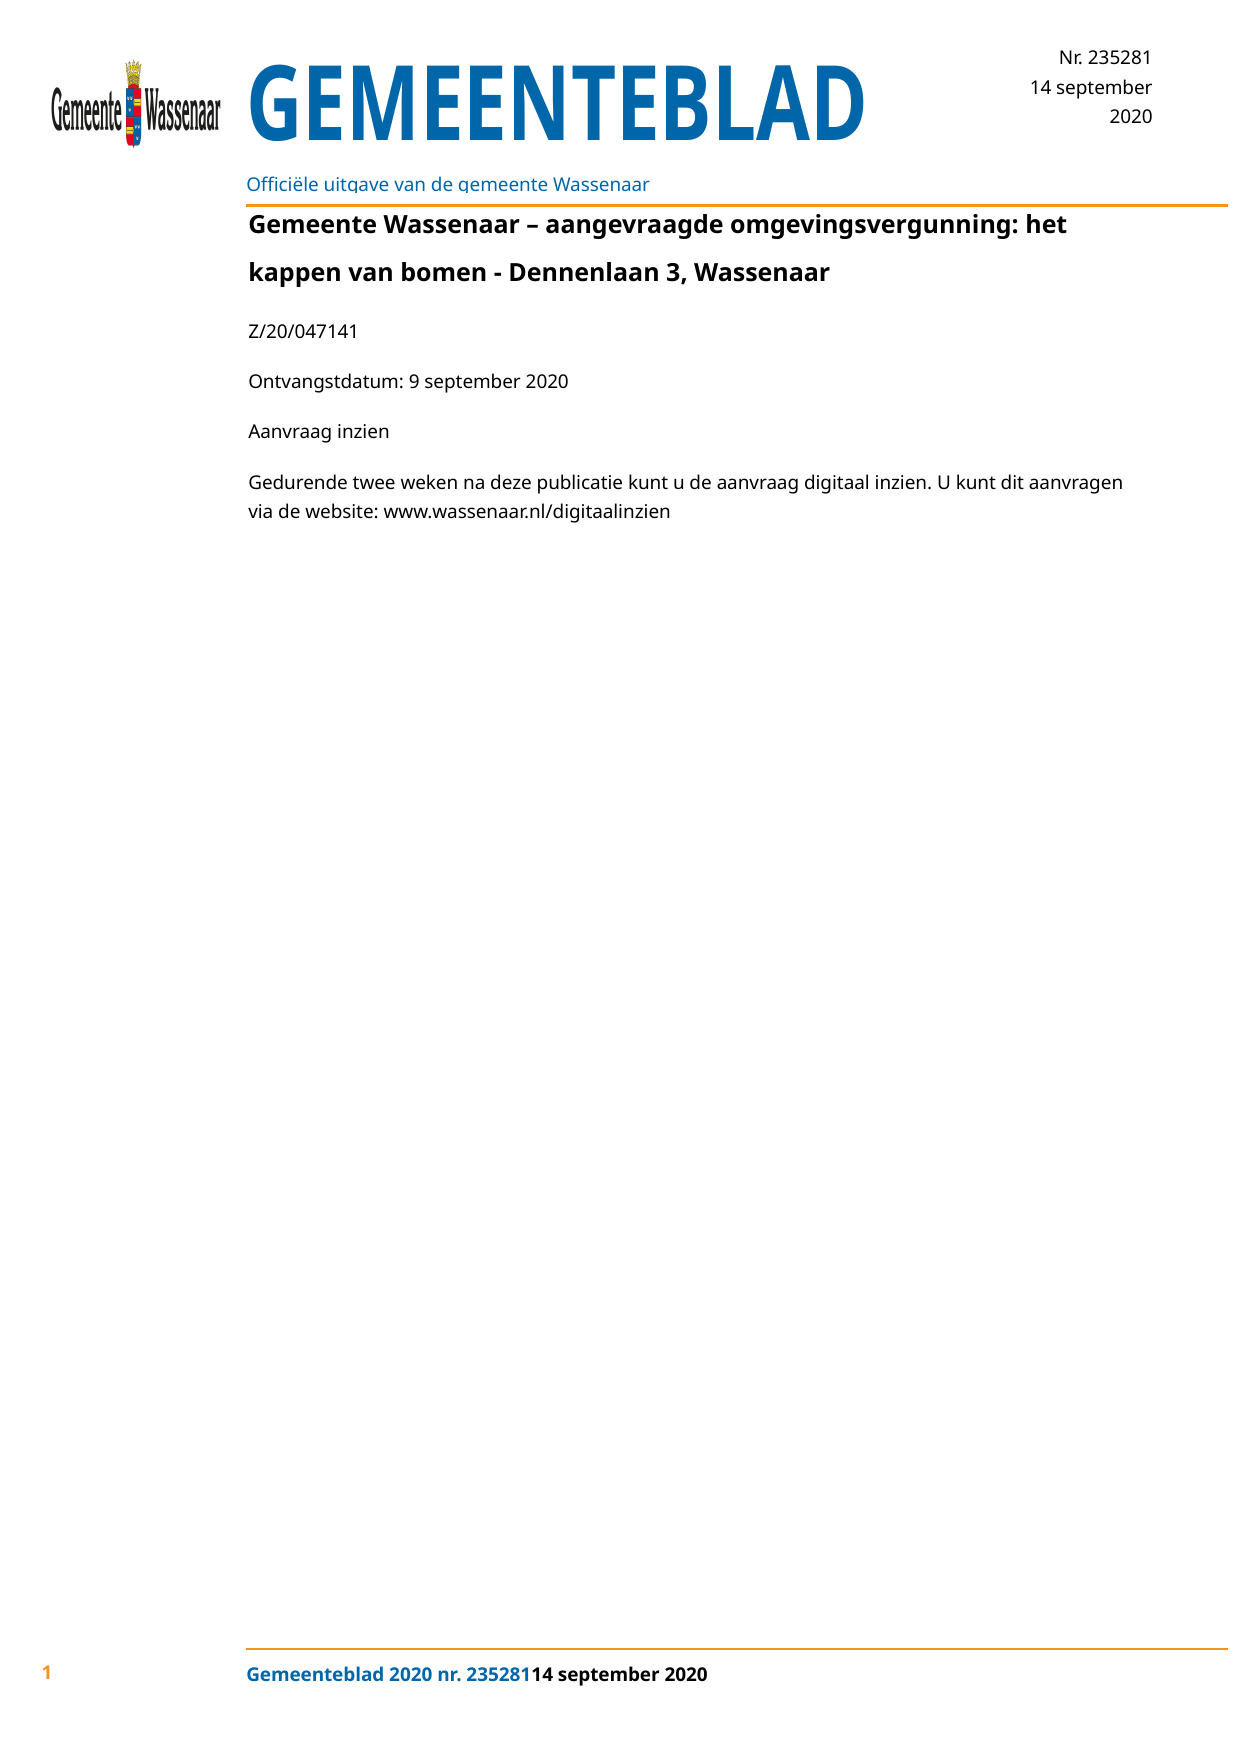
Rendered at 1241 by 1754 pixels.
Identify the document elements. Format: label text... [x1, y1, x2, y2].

text Gedurende twee weken na deze publicatie kunt u de aanvraag digitaal inzien. U kunt dit aanvragen via de website: www.wassenaar.nl/digitaalinzien [248, 469, 1152, 524]
picture [41, 47, 231, 172]
text Gemeente Wassenaar – aangevraagde omgevingsvergunning: het kappen van bomen - Dennenlaan 3, Wassenaar [248, 207, 1152, 288]
text Ontvangstdatum: 9 september 2020 [248, 368, 1152, 394]
text Z/20/047141 [248, 318, 1152, 344]
text Aanvraag inzien [248, 419, 1152, 444]
